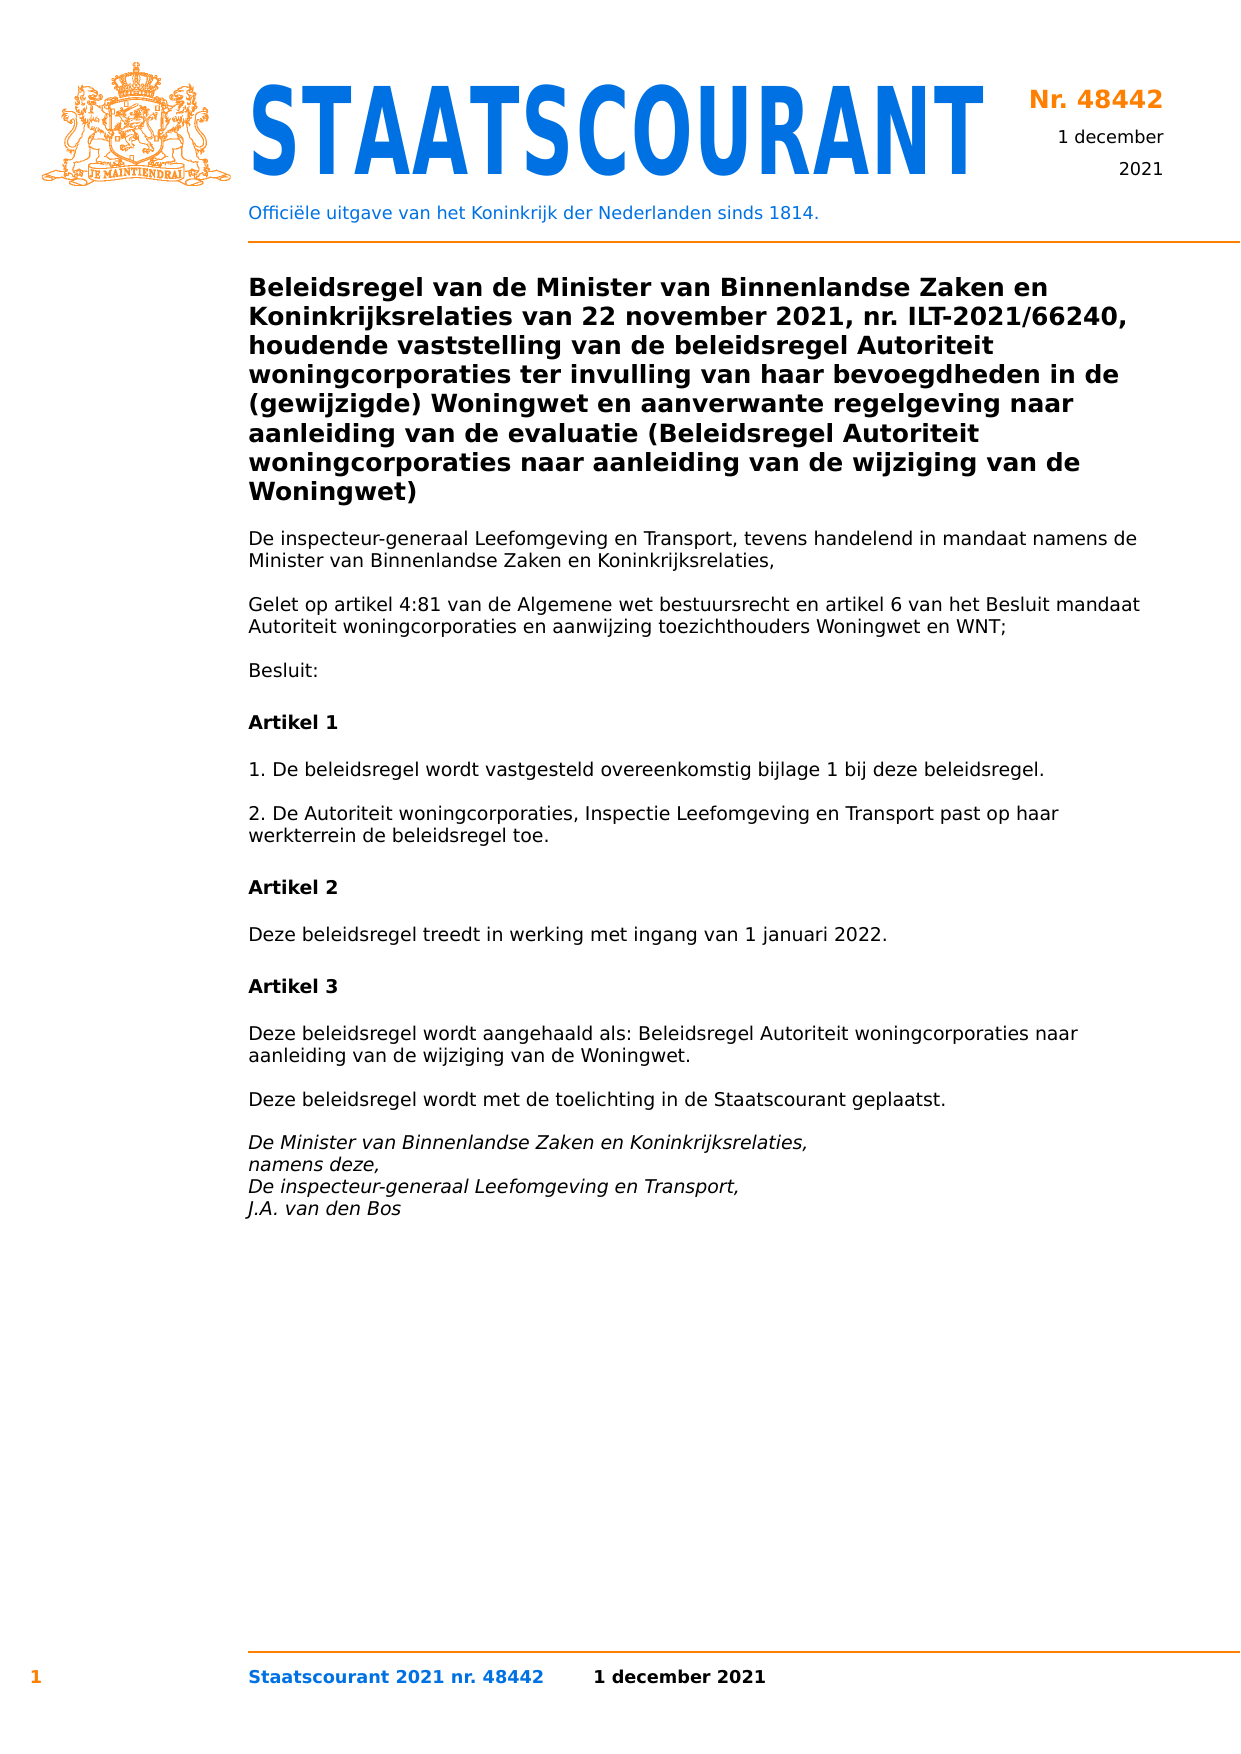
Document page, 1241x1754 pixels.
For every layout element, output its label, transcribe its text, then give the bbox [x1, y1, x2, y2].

text De inspecteur-generaal Leefomgeving en Transport, tevens handelend in mandaat namens de Minister van Binnenlandse Zaken en Koninkrijksrelaties, [248, 528, 1163, 572]
text 2. De Autoriteit woningcorporaties, Inspectie Leefomgeving en Transport past op haar werkterrein de beleidsregel toe. [248, 803, 1163, 847]
text Deze beleidsregel treedt in werking met ingang van 1 januari 2022. [248, 924, 1163, 946]
table_cell 1 december [998, 121, 1240, 153]
text De Minister van Binnenlandse Zaken en Koninkrijksrelaties, namens deze, De inspecteur-generaal Leefomgeving en Transport, J.A. van den Bos [248, 1132, 1163, 1220]
subtitle Beleidsregel van de Minister van Binnenlandse Zaken en Koninkrijksrelaties van 22 november 2021, nr. ILT-2021/66240, houdende vaststelling van de beleidsregel Autoriteit woningcorporaties ter invulling van haar bevoegdheden in de (gewijzigde) Woningwet en aanverwante regelgeving naar aanleiding van de evaluatie (Beleidsregel Autoriteit woningcorporaties naar aanleiding van de wijziging van de Woningwet) [248, 273, 1163, 506]
picture [41, 62, 231, 186]
table_cell 2021 [998, 153, 1240, 203]
text Deze beleidsregel wordt met de toelichting in de Staatscourant geplaatst. [248, 1088, 1163, 1110]
text Deze beleidsregel wordt aangehaald als: Beleidsregel Autoriteit woningcorporaties naar aanleiding van de wijziging van de Woningwet. [248, 1023, 1163, 1067]
text Gelet op artikel 4:81 van de Algemene wet bestuursrecht en artikel 6 van het Besluit mandaat Autoriteit woningcorporaties en aanwijzing toezichthouders Woningwet en WNT; [248, 594, 1163, 638]
table_cell Officiële uitgave van het Koninkrijk der Nederlanden sinds 1814. [248, 203, 1240, 241]
table_header [25, 62, 248, 241]
subtitle Artikel 2 [248, 877, 1163, 899]
table_header Nr. 48442 [998, 62, 1240, 121]
subtitle Artikel 3 [248, 976, 1163, 998]
text 1. De beleidsregel wordt vastgesteld overeenkomstig bijlage 1 bij deze beleidsregel. [248, 759, 1163, 781]
subtitle Artikel 1 [248, 712, 1163, 734]
text Besluit: [248, 660, 1163, 682]
table_header STAATSCOURANT [248, 62, 998, 203]
